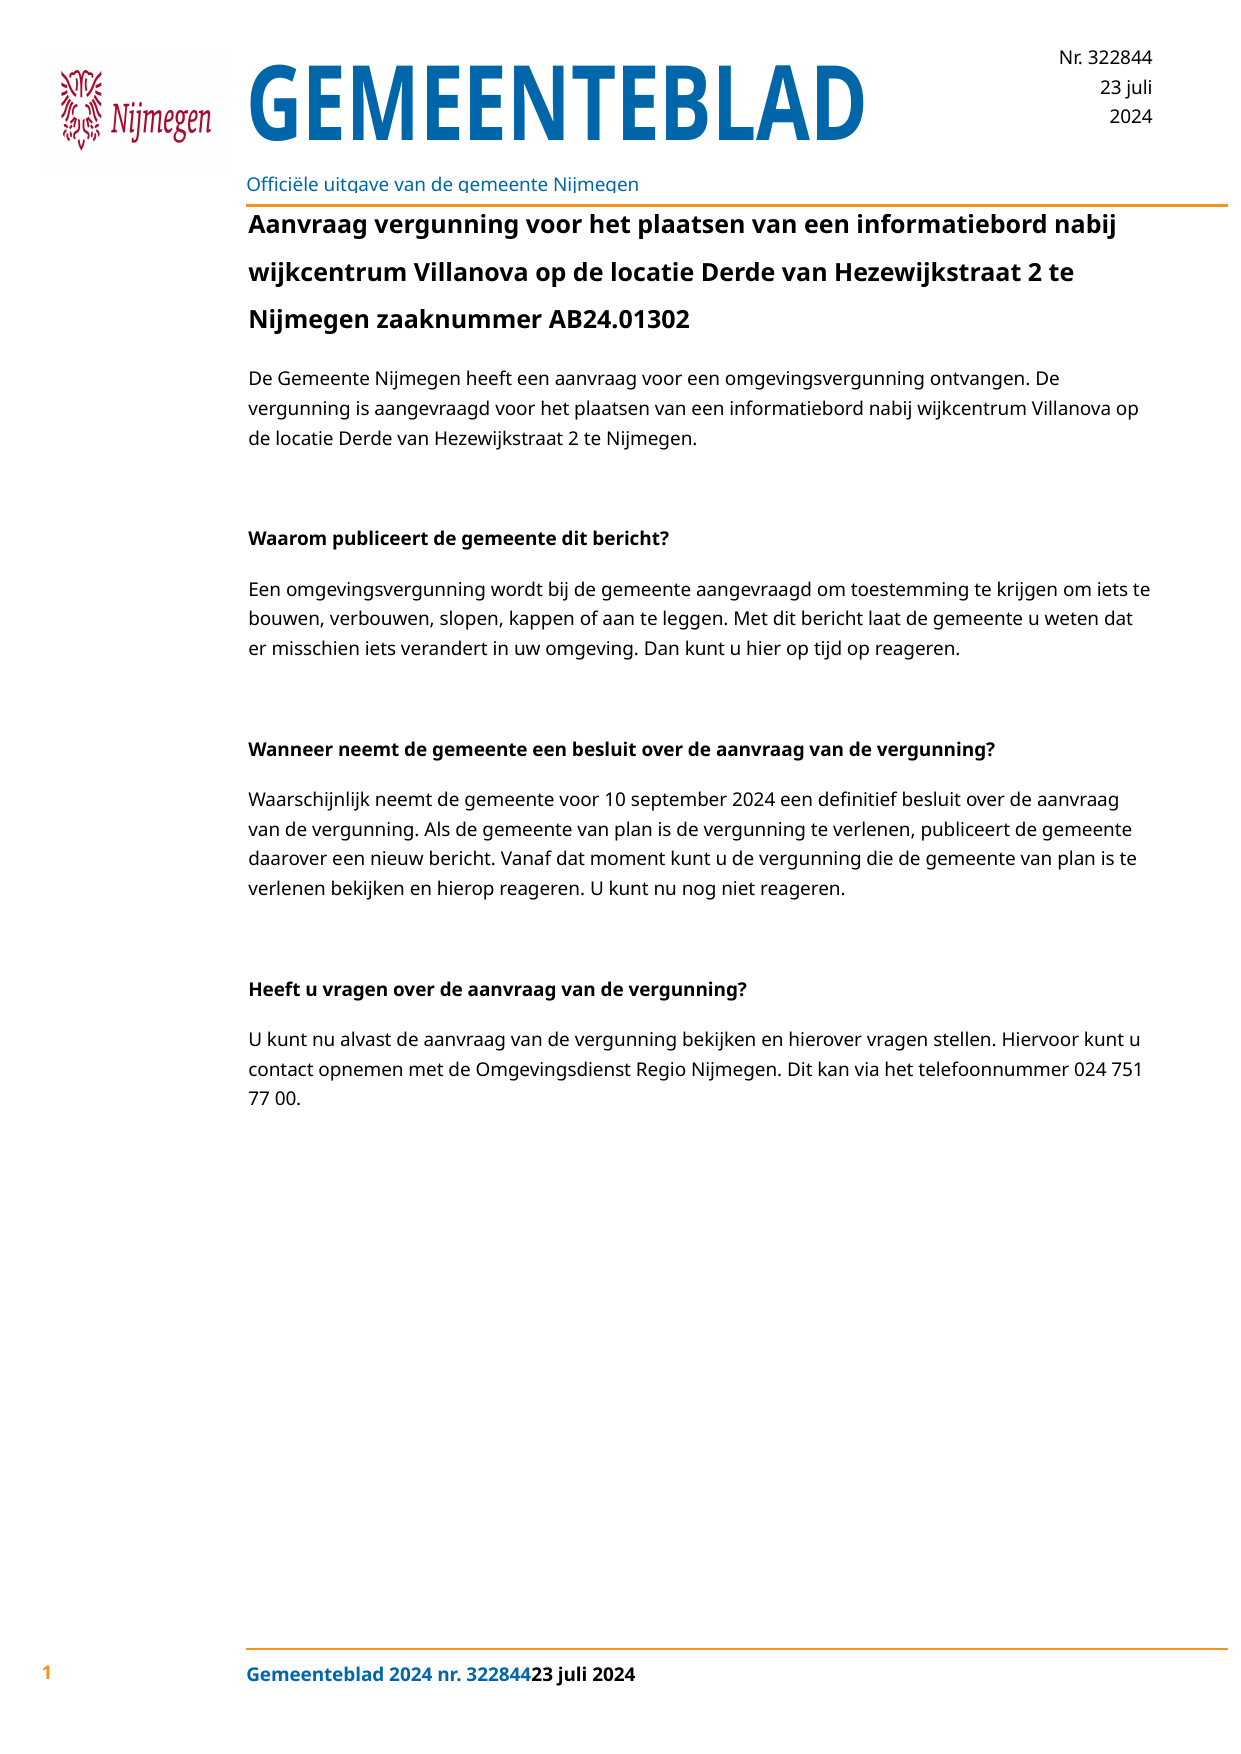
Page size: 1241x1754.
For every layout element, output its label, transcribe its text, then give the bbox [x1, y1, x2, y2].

text Een omgevingsvergunning wordt bij de gemeente aangevraagd om toestemming te krijgen om iets te bouwen, verbouwen, slopen, kappen of aan te leggen. Met dit bericht laat de gemeente u weten dat er misschien iets verandert in uw omgeving. Dan kunt u hier op tijd op reageren. [248, 576, 1152, 661]
picture [41, 47, 231, 172]
text Aanvraag vergunning voor het plaatsen van een informatiebord nabij wijkcentrum Villanova op de locatie Derde van Hezewijkstraat 2 te Nijmegen zaaknummer AB24.01302 [248, 207, 1152, 336]
text U kunt nu alvast de aanvraag van de vergunning bekijken en hierover vragen stellen. Hiervoor kunt u contact opnemen met de Omgevingsdienst Regio Nijmegen. Dit kan via het telefoonnummer 024 751 77 00. [248, 1026, 1152, 1111]
text Waarschijnlijk neemt de gemeente voor 10 september 2024 een definitief besluit over de aanvraag van de vergunning. Als de gemeente van plan is de vergunning te verlenen, publiceert de gemeente daarover een nieuw bericht. Vanaf dat moment kunt u de vergunning die de gemeente van plan is te verlenen bekijken en hierop reageren. U kunt nu nog niet reageren. [248, 786, 1152, 901]
text Wanneer neemt de gemeente een besluit over de aanvraag van de vergunning? [248, 736, 1152, 762]
text De Gemeente Nijmegen heeft een aanvraag voor een omgevingsvergunning ontvangen. De vergunning is aangevraagd voor het plaatsen van een informatiebord nabij wijkcentrum Villanova op de locatie Derde van Hezewijkstraat 2 te Nijmegen. [248, 366, 1152, 450]
text Heeft u vragen over de aanvraag van de vergunning? [248, 976, 1152, 1002]
text Waarom publiceert de gemeente dit bericht? [248, 526, 1152, 551]
